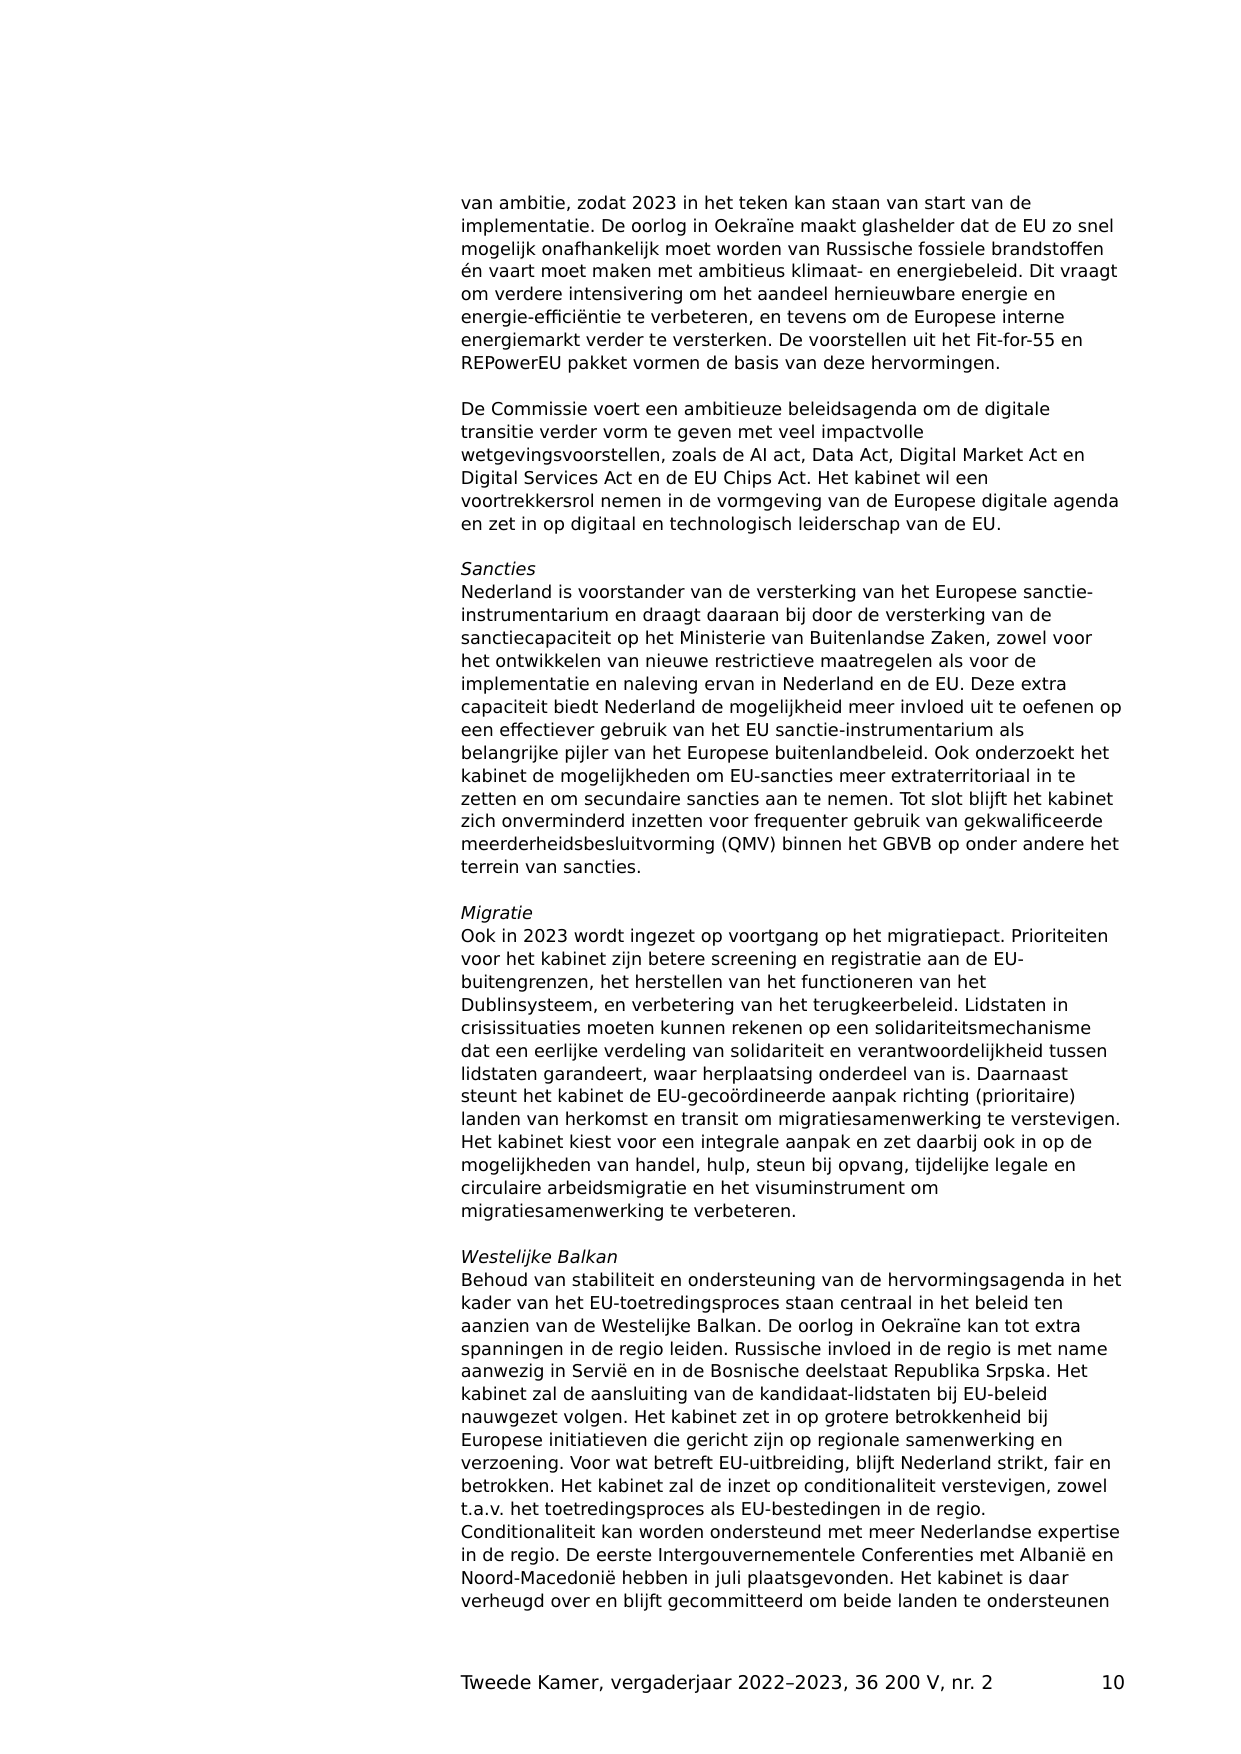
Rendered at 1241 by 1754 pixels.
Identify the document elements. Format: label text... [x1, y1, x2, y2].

text van ambitie, zodat 2023 in het teken kan staan van start van de implementatie. De oorlog in Oekraïne maakt glashelder dat de EU zo snel mogelijk onafhankelijk moet worden van Russische fossiele brandstoffen én vaart moet maken met ambitieus klimaat- en energiebeleid. Dit vraagt om verdere intensivering om het aandeel hernieuwbare energie en energie-efficiëntie te verbeteren, en tevens om de Europese interne energiemarkt verder te versterken. De voorstellen uit het Fit-for-55 en REPowerEU pakket vormen de basis van deze hervormingen. [461, 191, 1125, 374]
text Sancties Nederland is voorstander van de versterking van het Europese sanctie-instrumentarium en draagt daaraan bij door de versterking van de sanctiecapaciteit op het Ministerie van Buitenlandse Zaken, zowel voor het ontwikkelen van nieuwe restrictieve maatregelen als voor de implementatie en naleving ervan in Nederland en de EU. Deze extra capaciteit biedt Nederland de mogelijkheid meer invloed uit te oefenen op een effectiever gebruik van het EU sanctie-instrumentarium als belangrijke pijler van het Europese buitenlandbeleid. Ook onderzoekt het kabinet de mogelijkheden om EU-sancties meer extraterritoriaal in te zetten en om secundaire sancties aan te nemen. Tot slot blijft het kabinet zich onverminderd inzetten voor frequenter gebruik van gekwalificeerde meerderheidsbesluitvorming (QMV) binnen het GBVB op onder andere het terrein van sancties. [461, 557, 1125, 878]
text De Commissie voert een ambitieuze beleidsagenda om de digitale transitie verder vorm te geven met veel impactvolle wetgevingsvoorstellen, zoals de AI act, Data Act, Digital Market Act en Digital Services Act en de EU Chips Act. Het kabinet wil een voortrekkersrol nemen in de vormgeving van de Europese digitale agenda en zet in op digitaal en technologisch leiderschap van de EU. [461, 397, 1125, 534]
text Westelijke Balkan Behoud van stabiliteit en ondersteuning van de hervormingsagenda in het kader van het EU-toetredingsproces staan centraal in het beleid ten aanzien van de Westelijke Balkan. De oorlog in Oekraïne kan tot extra spanningen in de regio leiden. Russische invloed in de regio is met name aanwezig in Servië en in de Bosnische deelstaat Republika Srpska. Het kabinet zal de aansluiting van de kandidaat-lidstaten bij EU-beleid nauwgezet volgen. Het kabinet zet in op grotere betrokkenheid bij Europese initiatieven die gericht zijn op regionale samenwerking en verzoening. Voor wat betreft EU-uitbreiding, blijft Nederland strikt, fair en betrokken. Het kabinet zal de inzet op conditionaliteit verstevigen, zowel t.a.v. het toetredingsproces als EU-bestedingen in de regio. Conditionaliteit kan worden ondersteund met meer Nederlandse expertise in de regio. De eerste Intergouvernementele Conferenties met Albanië en Noord-Macedonië hebben in juli plaatsgevonden. Het kabinet is daar verheugd over en blijft gecommitteerd om beide landen te ondersteunen [461, 1245, 1125, 1612]
text Migratie Ook in 2023 wordt ingezet op voortgang op het migratiepact. Prioriteiten voor het kabinet zijn betere screening en registratie aan de EU-buitengrenzen, het herstellen van het functioneren van het Dublinsysteem, en verbetering van het terugkeerbeleid. Lidstaten in crisissituaties moeten kunnen rekenen op een solidariteitsmechanisme dat een eerlijke verdeling van solidariteit en verantwoordelijkheid tussen lidstaten garandeert, waar herplaatsing onderdeel van is. Daarnaast steunt het kabinet de EU-gecoördineerde aanpak richting (prioritaire) landen van herkomst en transit om migratiesamenwerking te verstevigen. Het kabinet kiest voor een integrale aanpak en zet daarbij ook in op de mogelijkheden van handel, hulp, steun bij opvang, tijdelijke legale en circulaire arbeidsmigratie en het visuminstrument om migratiesamenwerking te verbeteren. [461, 901, 1125, 1222]
